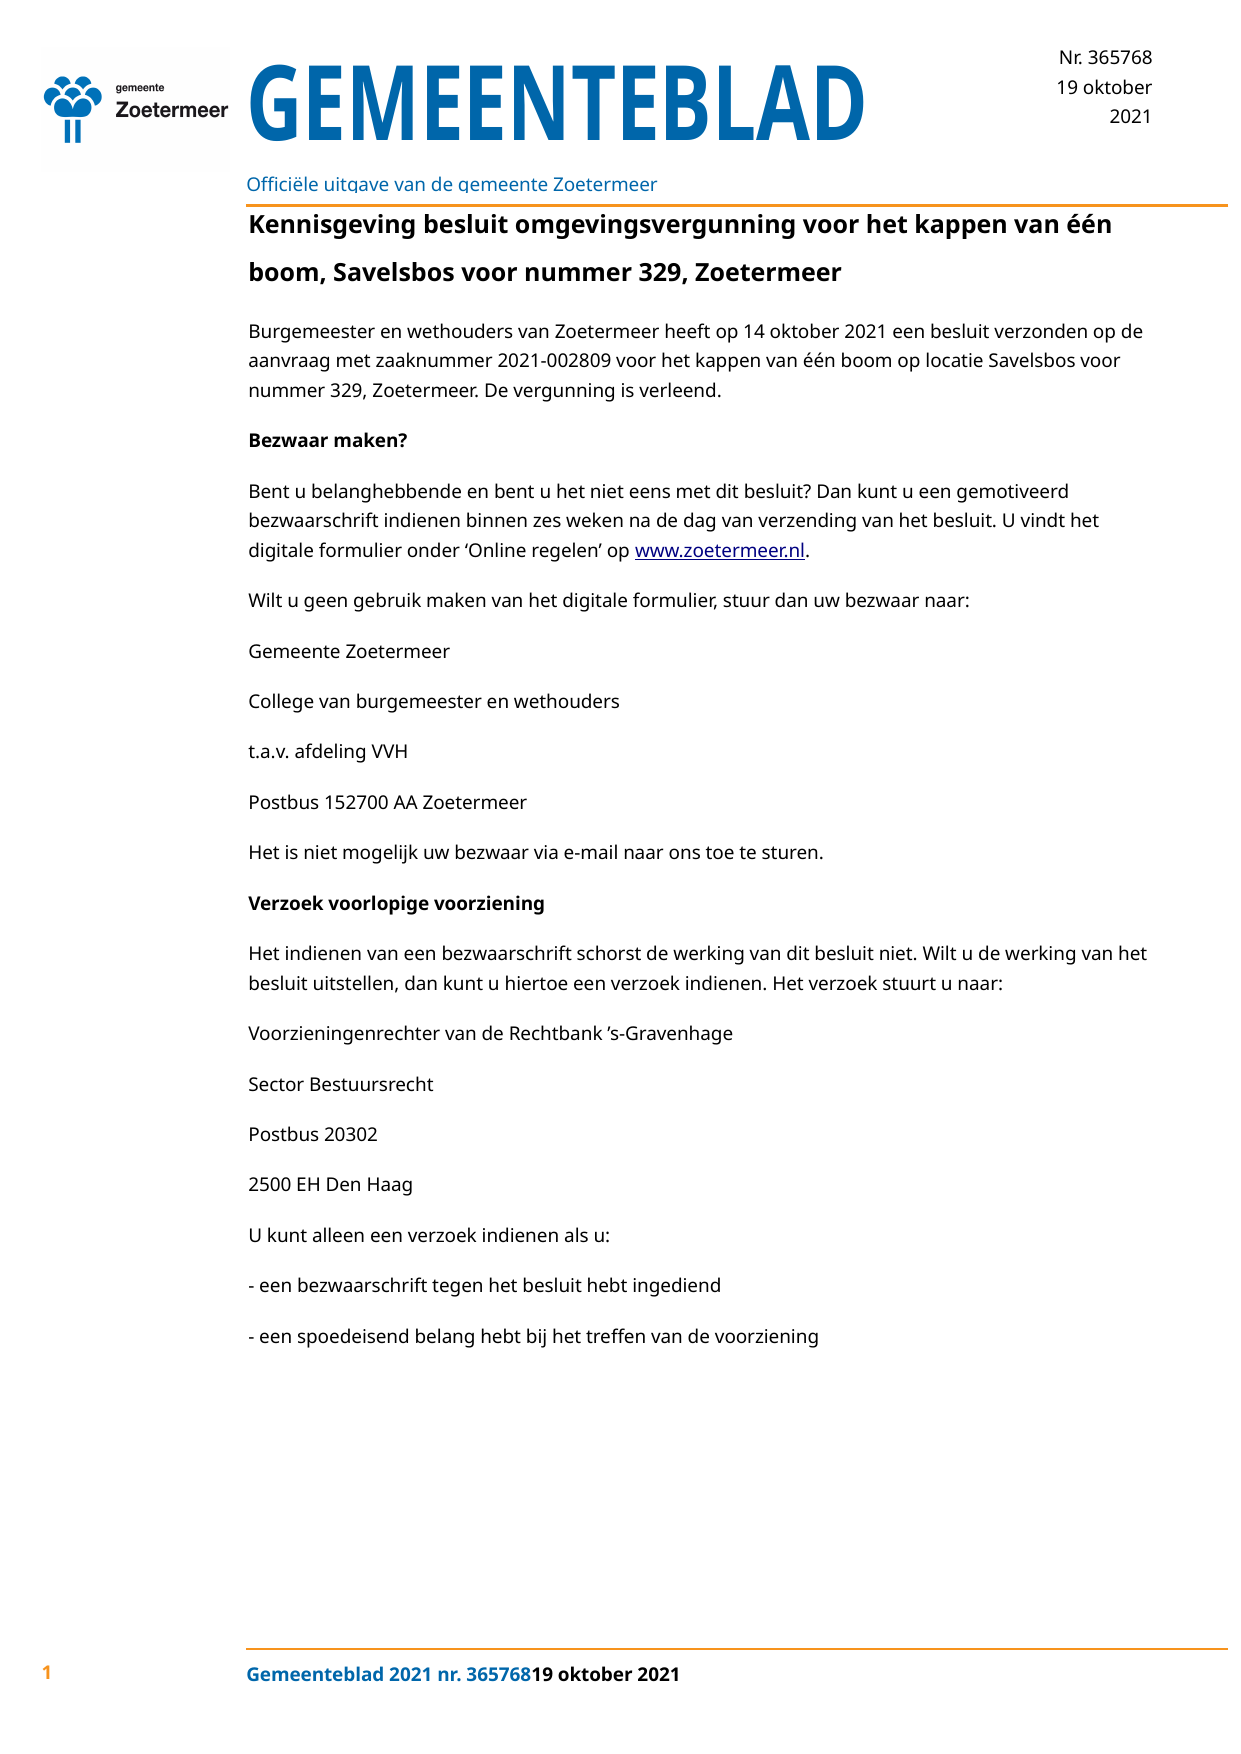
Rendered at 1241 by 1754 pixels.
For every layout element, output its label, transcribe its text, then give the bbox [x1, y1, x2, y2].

text Verzoek voorlopige voorziening [248, 890, 1152, 916]
text College van burgemeester en wethouders [248, 688, 1152, 714]
text Sector Bestuursrecht [248, 1071, 1152, 1097]
text Bezwaar maken? [248, 427, 1152, 453]
picture [41, 47, 231, 172]
text Het is niet mogelijk uw bezwaar via e-mail naar ons toe te sturen. [248, 839, 1152, 865]
text - een bezwaarschrift tegen het besluit hebt ingediend [248, 1272, 1152, 1298]
text Het indienen van een bezwaarschrift schorst de werking van dit besluit niet. Wilt u de werking van het besluit uitstellen, dan kunt u hiertoe een verzoek indienen. Het verzoek stuurt u naar: [248, 940, 1152, 996]
text U kunt alleen een verzoek indienen als u: [248, 1222, 1152, 1248]
text Gemeente Zoetermeer [248, 638, 1152, 664]
text Bent u belanghebbende en bent u het niet eens met dit besluit? Dan kunt u een gemotiveerd bezwaarschrift indienen binnen zes weken na de dag van verzending van het besluit. U vindt het digitale formulier onder ‘Online regelen’ op www.zoetermeer.nl. [248, 478, 1152, 563]
text - een spoedeisend belang hebt bij het treffen van de voorziening [248, 1323, 1152, 1349]
text Kennisgeving besluit omgevingsvergunning voor het kappen van één boom, Savelsbos voor nummer 329, Zoetermeer [248, 207, 1152, 288]
text t.a.v. afdeling VVH [248, 739, 1152, 764]
text 2500 EH Den Haag [248, 1172, 1152, 1197]
text Voorzieningenrechter van de Rechtbank ’s-Gravenhage [248, 1020, 1152, 1046]
text Wilt u geen gebruik maken van het digitale formulier, stuur dan uw bezwaar naar: [248, 587, 1152, 613]
text Postbus 20302 [248, 1121, 1152, 1147]
text Postbus 152700 AA Zoetermeer [248, 789, 1152, 815]
text Burgemeester en wethouders van Zoetermeer heeft op 14 oktober 2021 een besluit verzonden op de aanvraag met zaaknummer 2021-002809 voor het kappen van één boom op locatie Savelsbos voor nummer 329, Zoetermeer. De vergunning is verleend. [248, 318, 1152, 403]
